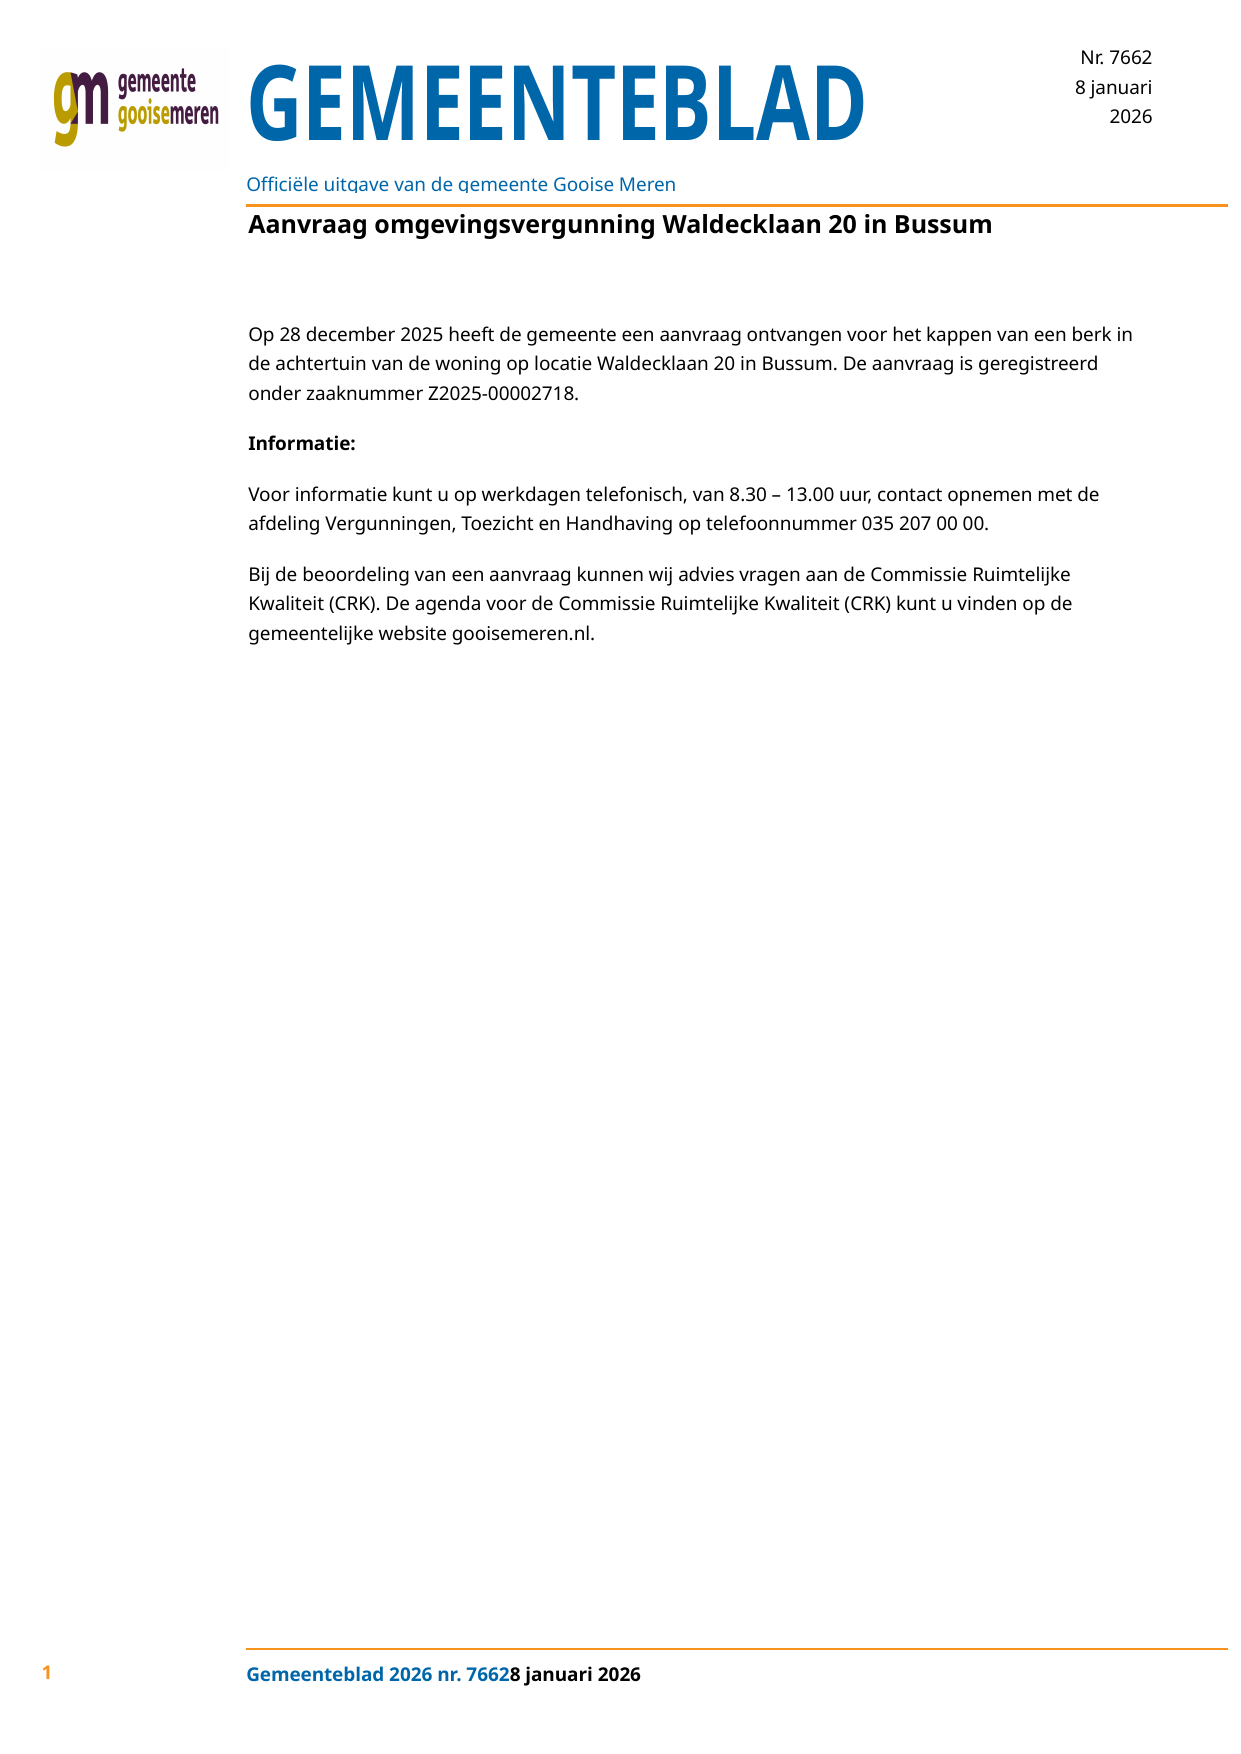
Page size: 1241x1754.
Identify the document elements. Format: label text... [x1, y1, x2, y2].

text Bij de beoordeling van een aanvraag kunnen wij advies vragen aan de Commissie Ruimtelijke Kwaliteit (CRK). De agenda voor de Commissie Ruimtelijke Kwaliteit (CRK) kunt u vinden op de gemeentelijke website gooisemeren.nl. [248, 561, 1152, 646]
text Op 28 december 2025 heeft de gemeente een aanvraag ontvangen voor het kappen van een berk in de achtertuin van de woning op locatie Waldecklaan 20 in Bussum. De aanvraag is geregistreerd onder zaaknummer Z2025-00002718. [248, 321, 1152, 406]
text Aanvraag omgevingsvergunning Waldecklaan 20 in Bussum [248, 207, 1152, 241]
text Informatie: [248, 430, 1152, 456]
text Voor informatie kunt u op werkdagen telefonisch, van 8.30 – 13.00 uur, contact opnemen met de afdeling Vergunningen, Toezicht en Handhaving op telefoonnummer 035 207 00 00. [248, 481, 1152, 536]
picture [41, 47, 231, 172]
